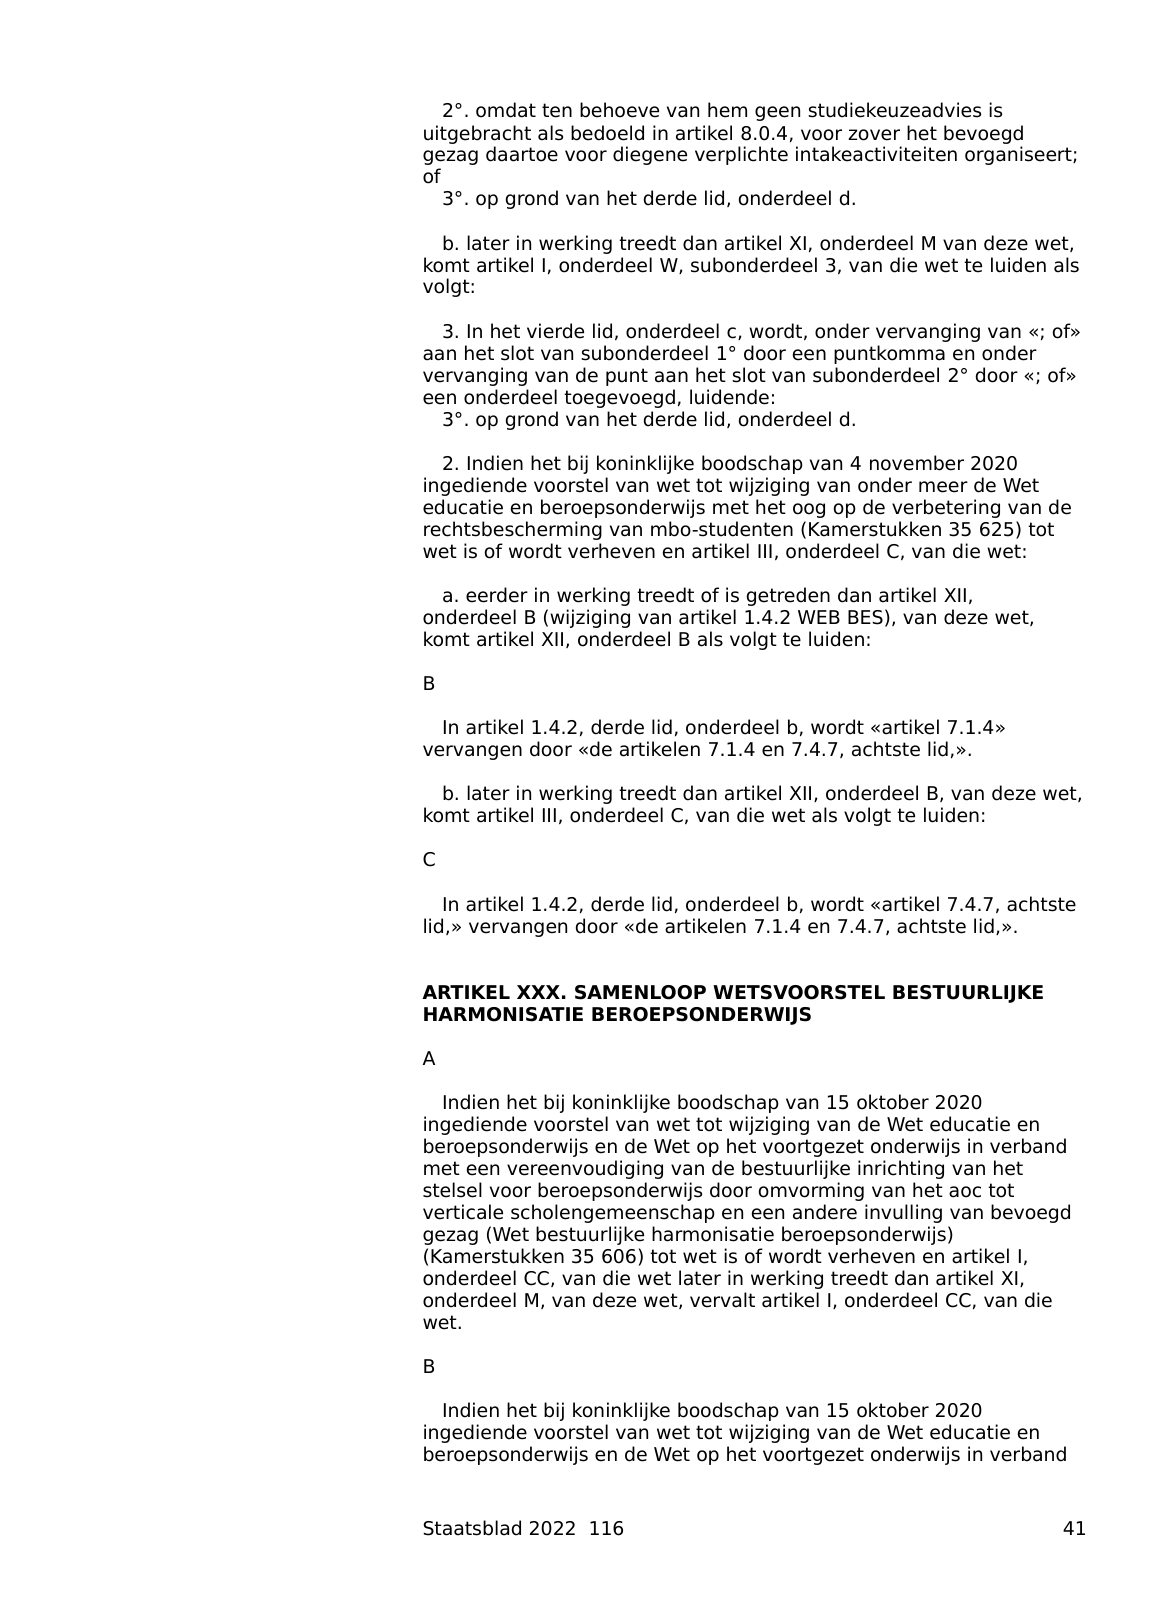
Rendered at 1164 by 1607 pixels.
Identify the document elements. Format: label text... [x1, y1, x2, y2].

text 2. Indien het bij koninklijke boodschap van 4 november 2020 ingediende voorstel van wet tot wijziging van onder meer de Wet educatie en beroepsonderwijs met het oog op de verbetering van de rechtsbescherming van mbo-studenten (Kamerstukken 35 625) tot wet is of wordt verheven en artikel III, onderdeel C, van die wet: [422, 453, 1087, 563]
subtitle ARTIKEL XXX. SAMENLOOP WETSVOORSTEL BESTUURLIJKE HARMONISATIE BEROEPSONDERWIJS [422, 982, 1087, 1026]
text In artikel 1.4.2, derde lid, onderdeel b, wordt «artikel 7.4.7, achtste lid,» vervangen door «de artikelen 7.1.4 en 7.4.7, achtste lid,». [422, 893, 1087, 937]
text b. later in werking treedt dan artikel XI, onderdeel M van deze wet, komt artikel I, onderdeel W, subonderdeel 3, van die wet te luiden als volgt: [422, 232, 1087, 298]
text 3°. op grond van het derde lid, onderdeel d. [422, 408, 1087, 431]
text C [422, 849, 1087, 871]
text In artikel 1.4.2, derde lid, onderdeel b, wordt «artikel 7.1.4» vervangen door «de artikelen 7.1.4 en 7.4.7, achtste lid,». [422, 717, 1087, 761]
text Indien het bij koninklijke boodschap van 15 oktober 2020 ingediende voorstel van wet tot wijziging van de Wet educatie en beroepsonderwijs en de Wet op het voortgezet onderwijs in verband [422, 1400, 1087, 1466]
text B [422, 1356, 1087, 1378]
text 2°. omdat ten behoeve van hem geen studiekeuzeadvies is uitgebracht als bedoeld in artikel 8.0.4, voor zover het bevoegd gezag daartoe voor diegene verplichte intakeactiviteiten organiseert; of [422, 100, 1087, 188]
text 3°. op grond van het derde lid, onderdeel d. [422, 188, 1087, 210]
text Indien het bij koninklijke boodschap van 15 oktober 2020 ingediende voorstel van wet tot wijziging van de Wet educatie en beroepsonderwijs en de Wet op het voortgezet onderwijs in verband met een vereenvoudiging van de bestuurlijke inrichting van het stelsel voor beroepsonderwijs door omvorming van het aoc tot verticale scholengemeenschap en een andere invulling van bevoegd gezag (Wet bestuurlijke harmonisatie beroepsonderwijs) (Kamerstukken 35 606) tot wet is of wordt verheven en artikel I, onderdeel CC, van die wet later in werking treedt dan artikel XI, onderdeel M, van deze wet, vervalt artikel I, onderdeel CC, van die wet. [422, 1092, 1087, 1334]
text b. later in werking treedt dan artikel XII, onderdeel B, van deze wet, komt artikel III, onderdeel C, van die wet als volgt te luiden: [422, 783, 1087, 827]
text 3. In het vierde lid, onderdeel c, wordt, onder vervanging van «; of» aan het slot van subonderdeel 1° door een puntkomma en onder vervanging van de punt aan het slot van subonderdeel 2° door «; of» een onderdeel toegevoegd, luidende: [422, 321, 1087, 408]
text B [422, 673, 1087, 695]
text a. eerder in werking treedt of is getreden dan artikel XII, onderdeel B (wijziging van artikel 1.4.2 WEB BES), van deze wet, komt artikel XII, onderdeel B als volgt te luiden: [422, 585, 1087, 651]
text A [422, 1048, 1087, 1070]
